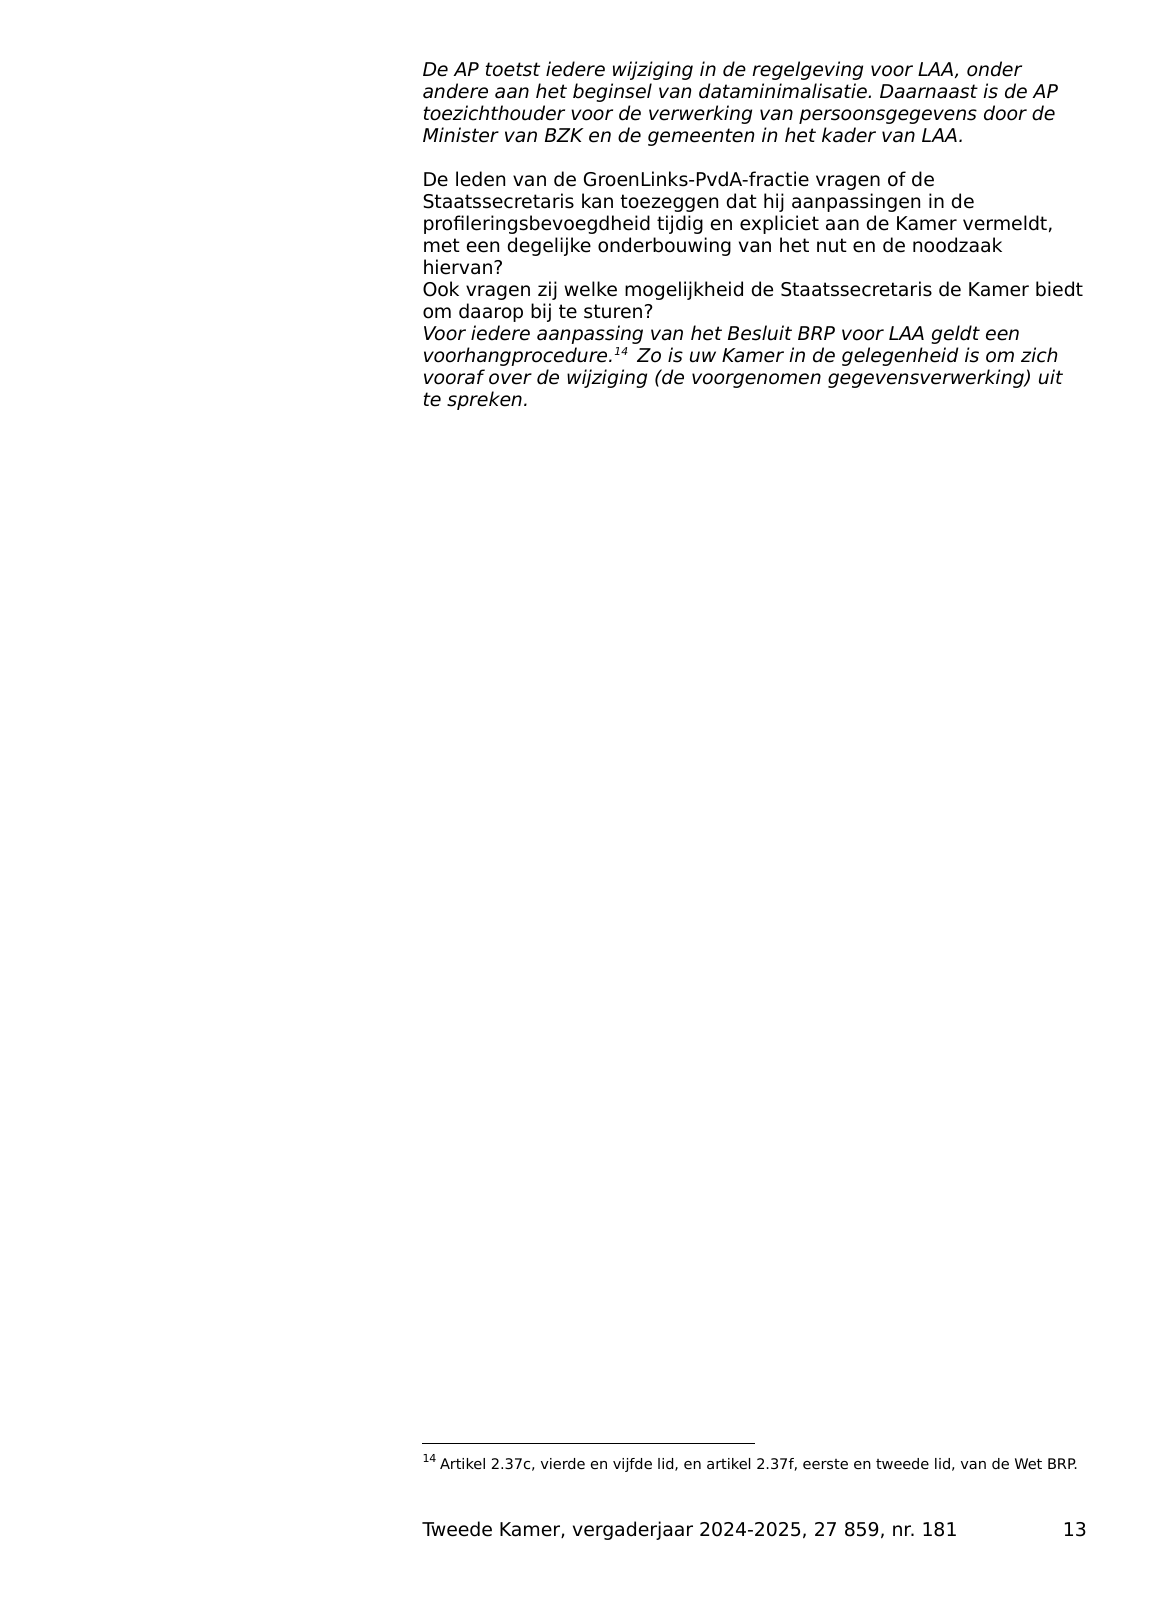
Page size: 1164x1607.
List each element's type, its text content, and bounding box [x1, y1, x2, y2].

text Voor iedere aanpassing van het Besluit BRP voor LAA geldt een voorhangprocedure. Zo is uw Kamer in de gelegenheid is om zich vooraf over de wijziging (de voorgenomen gegevensverwerking) uit te spreken. [422, 323, 1087, 411]
text Artikel 2.37c, vierde en vijfde lid, en artikel 2.37f, eerste en tweede lid, van de Wet BRP. [422, 1452, 1087, 1474]
text De AP toetst iedere wijziging in de regelgeving voor LAA, onder andere aan het beginsel van dataminimalisatie. Daarnaast is de AP toezichthouder voor de verwerking van persoonsgegevens door de Minister van BZK en de gemeenten in het kader van LAA. [422, 59, 1087, 147]
text Ook vragen zij welke mogelijkheid de Staatssecretaris de Kamer biedt om daarop bij te sturen? [422, 279, 1087, 323]
text De leden van de GroenLinks-PvdA-fractie vragen of de Staatssecretaris kan toezeggen dat hij aanpassingen in de profileringsbevoegdheid tijdig en expliciet aan de Kamer vermeldt, met een degelijke onderbouwing van het nut en de noodzaak hiervan? [422, 169, 1087, 279]
